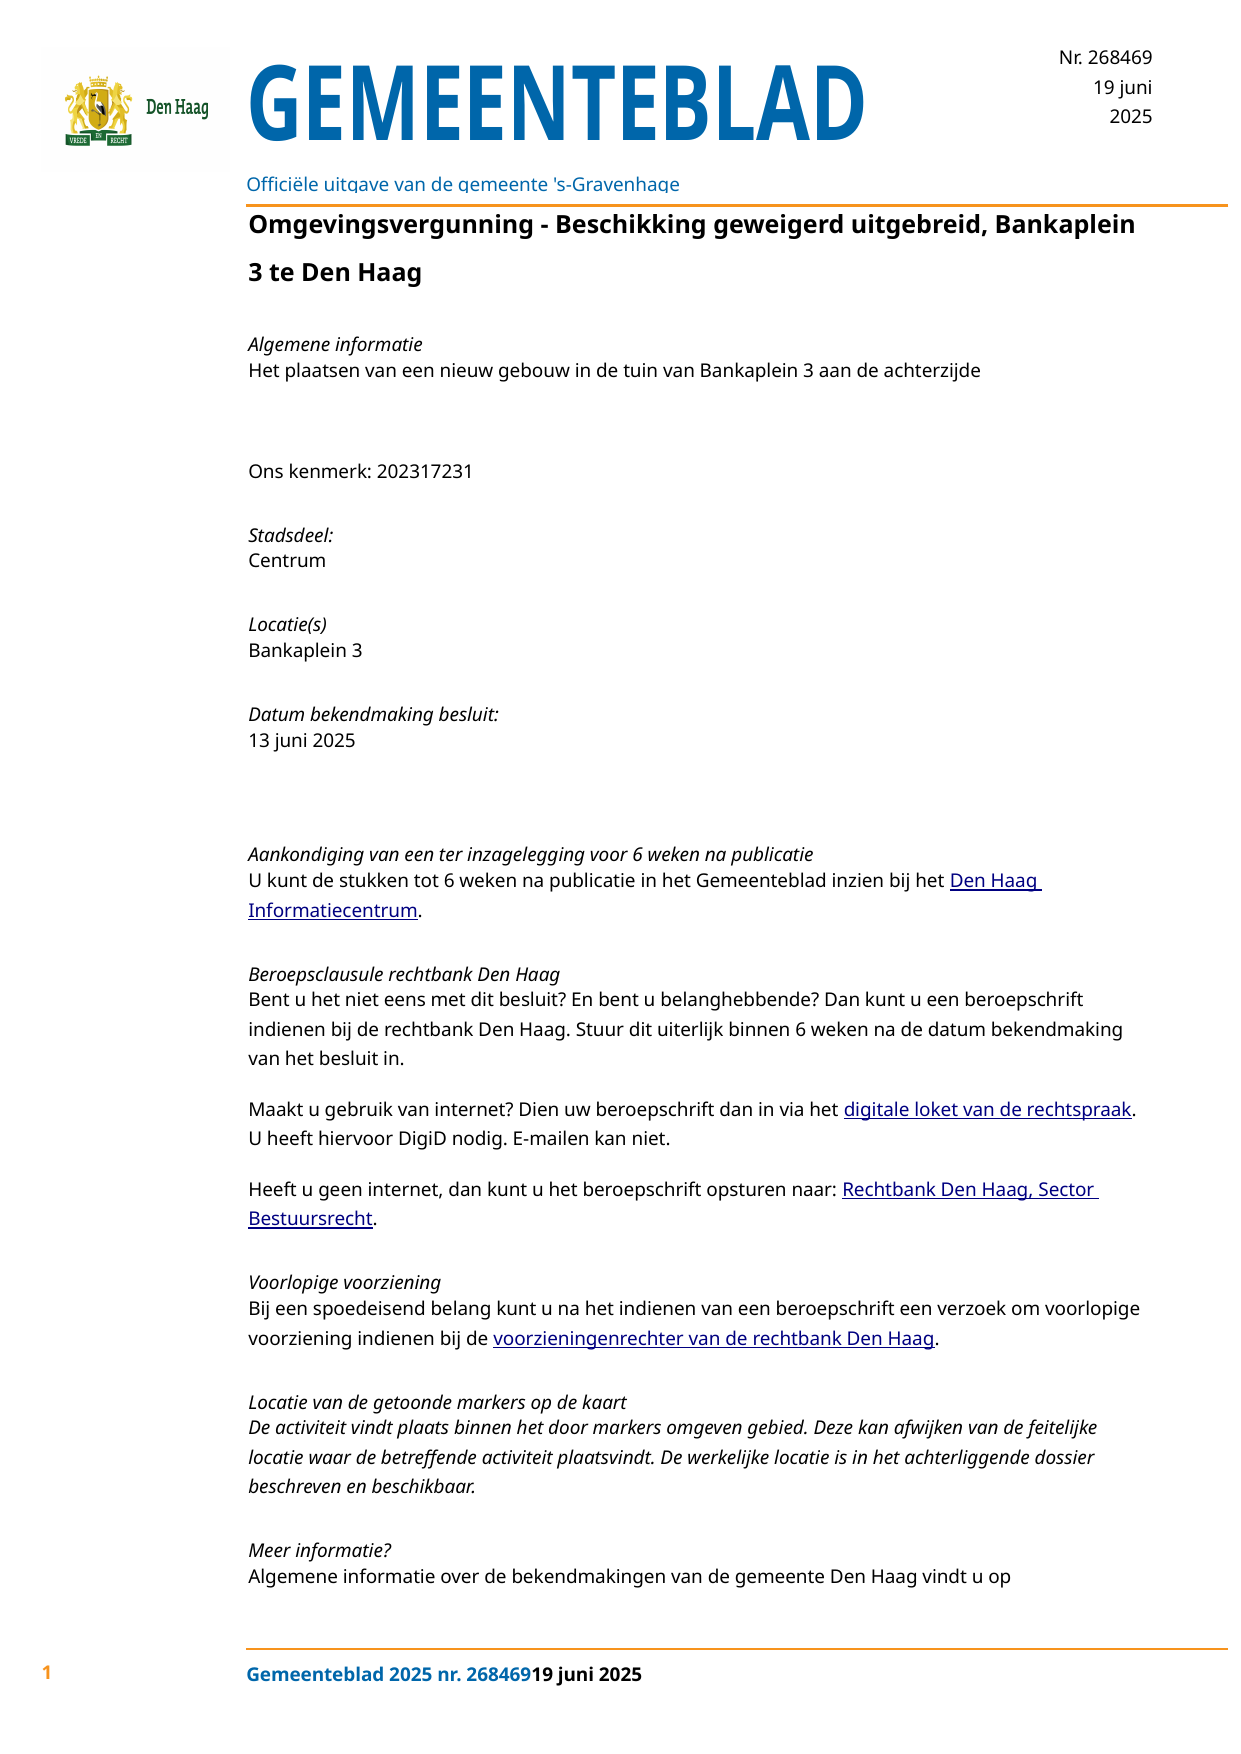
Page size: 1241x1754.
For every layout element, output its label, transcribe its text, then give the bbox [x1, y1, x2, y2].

text Bankaplein 3 [248, 637, 1152, 663]
text Aankondiging van een ter inzagelegging voor 6 weken na publicatie [248, 841, 1152, 867]
text Algemene informatie [248, 331, 1152, 357]
text 13 juni 2025 [248, 727, 1152, 753]
text Stadsdeel: [248, 522, 1152, 548]
text Locatie van de getoonde markers op de kaart [248, 1389, 1152, 1414]
text Omgevingsvergunning - Beschikking geweigerd uitgebreid, Bankaplein 3 te Den Haag [248, 207, 1152, 288]
text Heeft u geen internet, dan kunt u het beroepschrift opsturen naar: Rechtbank Den Haag, Sector Bestuursrecht. [248, 1176, 1152, 1231]
text U kunt de stukken tot 6 weken na publicatie in het Gemeenteblad inzien bij het Den Haag Informatiecentrum. [248, 867, 1152, 922]
text Centrum [248, 548, 1152, 573]
text Algemene informatie over de bekendmakingen van de gemeente Den Haag vindt u op [248, 1563, 1152, 1589]
text Datum bekendmaking besluit: [248, 701, 1152, 727]
text Ons kenmerk: 202317231 [248, 458, 1152, 484]
text Voorlopige voorziening [248, 1269, 1152, 1295]
text Bent u het niet eens met dit besluit? En bent u belanghebbende? Dan kunt u een beroepschrift indienen bij de rechtbank Den Haag. Stuur dit uiterlijk binnen 6 weken na de datum bekendmaking van het besluit in. [248, 986, 1152, 1071]
text Maakt u gebruik van internet? Dien uw beroepschrift dan in via het digitale loket van de rechtspraak. U heeft hiervoor DigiD nodig. E-mailen kan niet. [248, 1096, 1152, 1151]
text Het plaatsen van een nieuw gebouw in de tuin van Bankaplein 3 aan de achterzijde [248, 357, 1152, 383]
text De activiteit vindt plaats binnen het door markers omgeven gebied. Deze kan afwijken van de feitelijke locatie waar de betreffende activiteit plaatsvindt. De werkelijke locatie is in het achterliggende dossier beschreven en beschikbaar. [248, 1414, 1152, 1499]
text Bij een spoedeisend belang kunt u na het indienen van een beroepschrift een verzoek om voorlopige voorziening indienen bij de voorzieningenrechter van de rechtbank Den Haag. [248, 1295, 1152, 1351]
text Locatie(s) [248, 612, 1152, 637]
text Beroepsclausule rechtbank Den Haag [248, 961, 1152, 986]
text Meer informatie? [248, 1538, 1152, 1563]
picture [41, 47, 231, 172]
